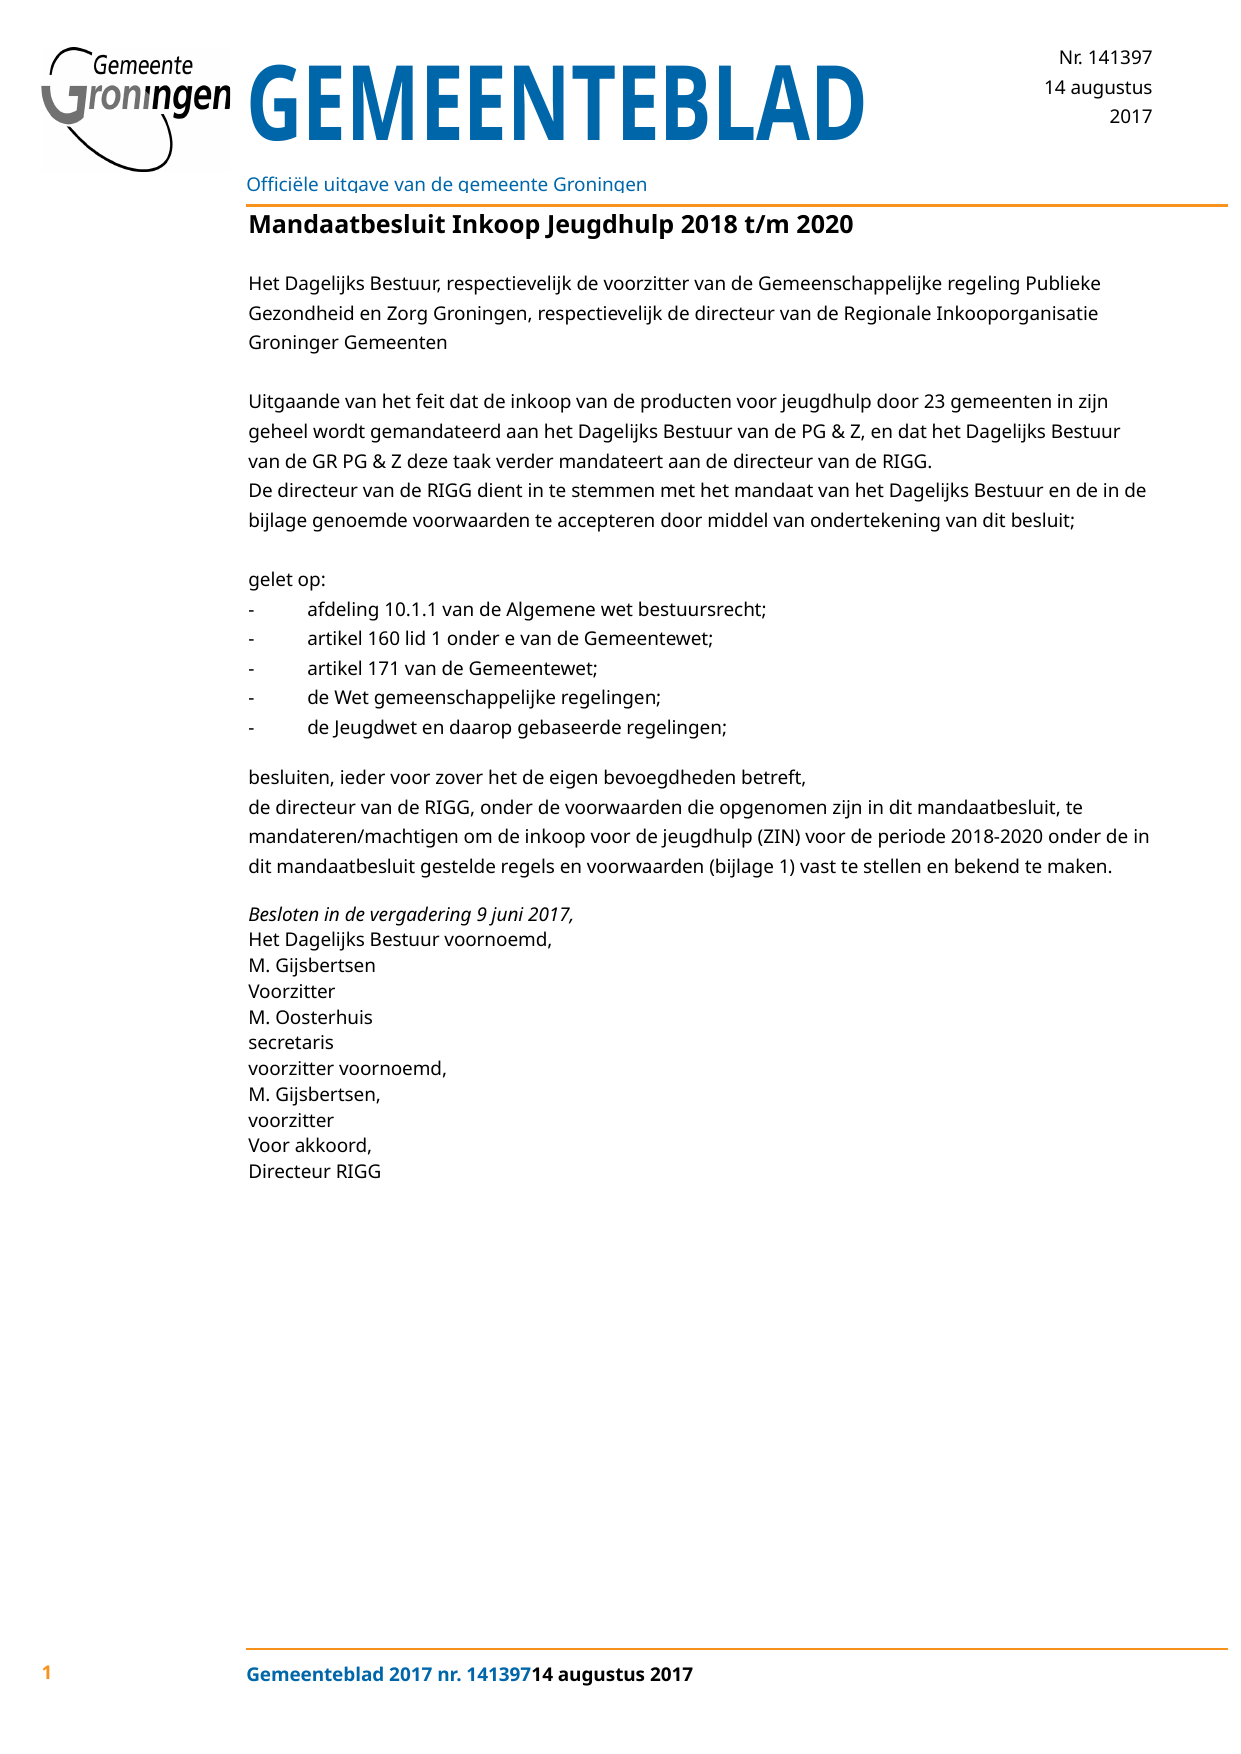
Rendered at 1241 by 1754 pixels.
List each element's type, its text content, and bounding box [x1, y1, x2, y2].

text Het Dagelijks Bestuur, respectievelijk de voorzitter van de Gemeenschappelijke regeling Publieke Gezondheid en Zorg Groningen, respectievelijk de directeur van de Regionale Inkooporganisatie Groninger Gemeenten [248, 270, 1152, 355]
text de directeur van de RIGG, onder de voorwaarden die opgenomen zijn in dit mandaatbesluit, te mandateren/machtigen om de inkoop voor de jeugdhulp (ZIN) voor de periode 2018-2020 onder de in dit mandaatbesluit gestelde regels en voorwaarden (bijlage 1) vast te stellen en bekend te maken. [248, 794, 1152, 879]
text secretaris [248, 1029, 1152, 1055]
list de Jeugdwet en daarop gebaseerde regelingen; [248, 714, 1152, 740]
text Directeur RIGG [248, 1158, 1152, 1184]
text gelet op: [248, 566, 1152, 592]
text voorzitter [248, 1107, 1152, 1132]
text besluiten, ieder voor zover het de eigen bevoegdheden betreft, [248, 764, 1152, 790]
text Besloten in de vergadering 9 juni 2017, [248, 901, 1152, 927]
text Voor akkoord, [248, 1132, 1152, 1158]
text Het Dagelijks Bestuur voornoemd, [248, 927, 1152, 952]
text M. Gijsbertsen [248, 952, 1152, 978]
list afdeling 10.1.1 van de Algemene wet bestuursrecht; [248, 596, 1152, 621]
text De directeur van de RIGG dient in te stemmen met het mandaat van het Dagelijks Bestuur en de in de bijlage genoemde voorwaarden te accepteren door middel van ondertekening van dit besluit; [248, 477, 1152, 533]
text M. Oosterhuis [248, 1004, 1152, 1029]
picture [41, 47, 231, 172]
list artikel 171 van de Gemeentewet; [248, 655, 1152, 681]
text M. Gijsbertsen, [248, 1081, 1152, 1107]
list de Wet gemeenschappelijke regelingen; [248, 684, 1152, 710]
text voorzitter voornoemd, [248, 1055, 1152, 1081]
text Voorzitter [248, 978, 1152, 1004]
list artikel 160 lid 1 onder e van de Gemeentewet; [248, 625, 1152, 651]
text Uitgaande van het feit dat de inkoop van de producten voor jeugdhulp door 23 gemeenten in zijn geheel wordt gemandateerd aan het Dagelijks Bestuur van de PG & Z, en dat het Dagelijks Bestuur van de GR PG & Z deze taak verder mandateert aan de directeur van de RIGG. [248, 389, 1152, 473]
text Mandaatbesluit Inkoop Jeugdhulp 2018 t/m 2020 [248, 207, 1152, 241]
